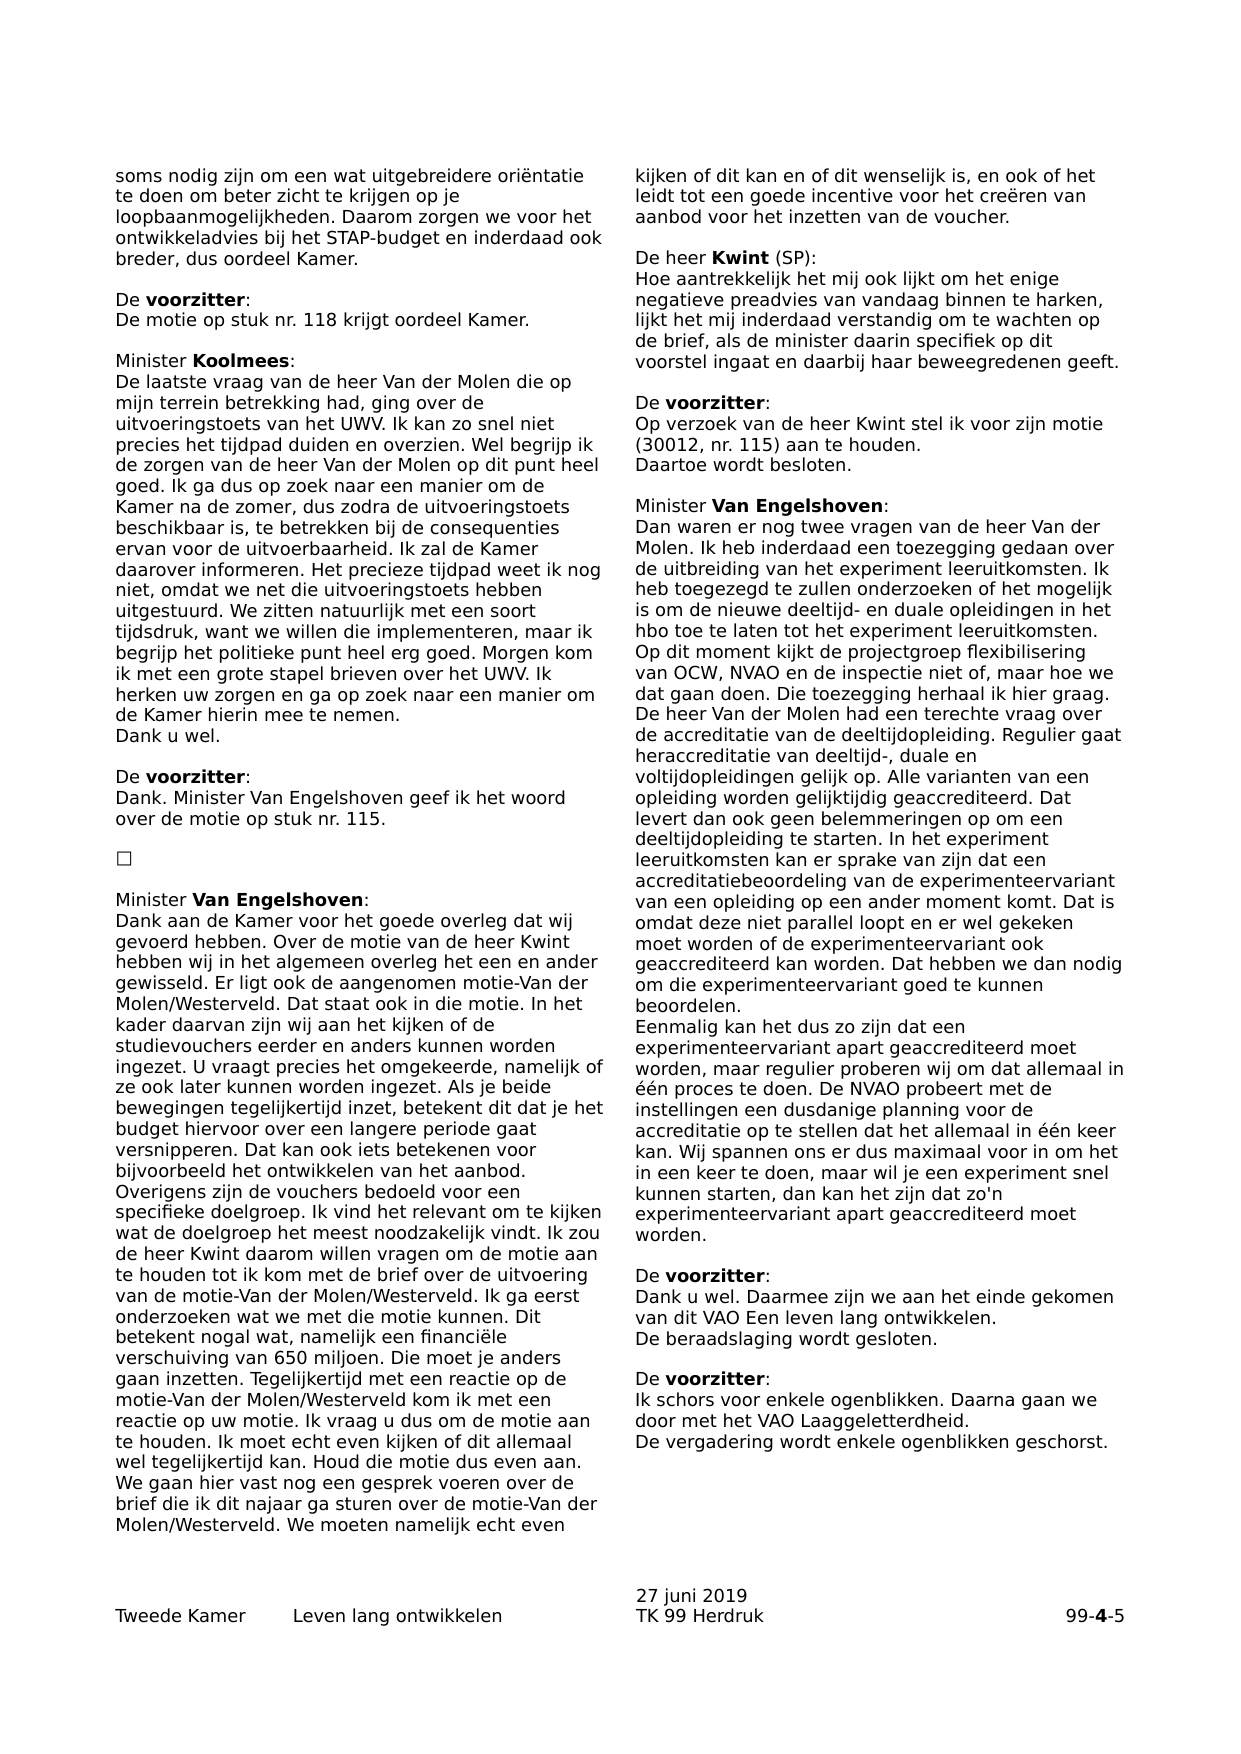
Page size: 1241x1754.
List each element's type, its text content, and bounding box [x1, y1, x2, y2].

text De heer Van der Molen had een terechte vraag over de accreditatie van de deeltijdopleiding. Regulier gaat heraccreditatie van deeltijd-, duale en voltijdopleidingen gelijk op. Alle varianten van een opleiding worden gelijktijdig geaccrediteerd. Dat levert dan ook geen belemmeringen op om een deeltijdopleiding te starten. In het experiment leeruitkomsten kan er sprake van zijn dat een accreditatiebeoordeling van de experimenteervariant van een opleiding op een ander moment komt. Dat is omdat deze niet parallel loopt en er wel gekeken moet worden of de experimenteervariant ook geaccrediteerd kan worden. Dat hebben we dan nodig om die experimenteervariant goed te kunnen beoordelen. [635, 704, 1125, 1017]
text De beraadslaging wordt gesloten. [635, 1328, 1125, 1349]
text De voorzitter: [635, 1369, 1125, 1390]
text Daartoe wordt besloten. [635, 455, 1125, 476]
text De voorzitter: [635, 1266, 1125, 1287]
text De laatste vraag van de heer Van der Molen die op mijn terrein betrekking had, ging over de uitvoeringstoets van het UWV. Ik kan zo snel niet precies het tijdpad duiden en overzien. Wel begrijp ik de zorgen van de heer Van der Molen op dit punt heel goed. Ik ga dus op zoek naar een manier om de Kamer na de zomer, dus zodra de uitvoeringstoets beschikbaar is, te betrekken bij de consequenties ervan voor de uitvoerbaarheid. Ik zal de Kamer daarover informeren. Het precieze tijdpad weet ik nog niet, omdat we net die uitvoeringstoets hebben uitgestuurd. We zitten natuurlijk met een soort tijdsdruk, want we willen die implementeren, maar ik begrijp het politieke punt heel erg goed. Morgen kom ik met een grote stapel brieven over het UWV. Ik herken uw zorgen en ga op zoek naar een manier om de Kamer hierin mee te nemen. [115, 372, 605, 726]
text Dank. Minister Van Engelshoven geef ik het woord over de motie op stuk nr. 115. [115, 787, 605, 829]
text ⬜ [115, 849, 605, 870]
text Overigens zijn de vouchers bedoeld voor een specifieke doelgroep. Ik vind het relevant om te kijken wat de doelgroep het meest noodzakelijk vindt. Ik zou de heer Kwint daarom willen vragen om de motie aan te houden tot ik kom met de brief over de uitvoering van de motie-Van der Molen/Westerveld. Ik ga eerst onderzoeken wat we met die motie kunnen. Dit betekent nogal wat, namelijk een financiële verschuiving van 650 miljoen. Die moet je anders gaan inzetten. Tegelijkertijd met een reactie op de motie-Van der Molen/Westerveld kom ik met een reactie op uw motie. Ik vraag u dus om de motie aan te houden. Ik moet echt even kijken of dit allemaal wel tegelijkertijd kan. Houd die motie dus even aan. We gaan hier vast nog een gesprek voeren over de brief die ik dit najaar ga sturen over de motie-Van der Molen/Westerveld. We moeten namelijk echt even [115, 1181, 605, 1536]
text De vergadering wordt enkele ogenblikken geschorst. [635, 1431, 1125, 1452]
text Minister Koolmees: [115, 351, 605, 372]
text soms nodig zijn om een wat uitgebreidere oriëntatie te doen om beter zicht te krijgen op je loopbaanmogelijkheden. Daarom zorgen we voor het ontwikkeladvies bij het STAP-budget en inderdaad ook breder, dus oordeel Kamer. [115, 165, 605, 269]
text De voorzitter: [115, 289, 605, 310]
text Minister Van Engelshoven: [115, 890, 605, 911]
text De motie op stuk nr. 118 krijgt oordeel Kamer. [115, 310, 605, 331]
text Hoe aantrekkelijk het mij ook lijkt om het enige negatieve preadvies van vandaag binnen te harken, lijkt het mij inderdaad verstandig om te wachten op de brief, als de minister daarin specifiek op dit voorstel ingaat en daarbij haar beweegredenen geeft. [635, 268, 1125, 373]
text Minister Van Engelshoven: [635, 496, 1125, 517]
text De voorzitter: [115, 767, 605, 787]
text kijken of dit kan en of dit wenselijk is, en ook of het leidt tot een goede incentive voor het creëren van aanbod voor het inzetten van de voucher. [635, 165, 1125, 228]
text Dan waren er nog twee vragen van de heer Van der Molen. Ik heb inderdaad een toezegging gedaan over de uitbreiding van het experiment leeruitkomsten. Ik heb toegezegd te zullen onderzoeken of het mogelijk is om de nieuwe deeltijd- en duale opleidingen in het hbo toe te laten tot het experiment leeruitkomsten. Op dit moment kijkt de projectgroep flexibilisering van OCW, NVAO en de inspectie niet of, maar hoe we dat gaan doen. Die toezegging herhaal ik hier graag. [635, 517, 1125, 704]
text De heer Kwint (SP): [635, 248, 1125, 268]
text Ik schors voor enkele ogenblikken. Daarna gaan we door met het VAO Laaggeletterdheid. [635, 1390, 1125, 1431]
text Eenmalig kan het dus zo zijn dat een experimenteervariant apart geaccrediteerd moet worden, maar regulier proberen wij om dat allemaal in één proces te doen. De NVAO probeert met de instellingen een dusdanige planning voor de accreditatie op te stellen dat het allemaal in één keer kan. Wij spannen ons er dus maximaal voor in om het in een keer te doen, maar wil je een experiment snel kunnen starten, dan kan het zijn dat zo'n experimenteervariant apart geaccrediteerd moet worden. [635, 1017, 1125, 1246]
text Dank aan de Kamer voor het goede overleg dat wij gevoerd hebben. Over de motie van de heer Kwint hebben wij in het algemeen overleg het een en ander gewisseld. Er ligt ook de aangenomen motie-Van der Molen/Westerveld. Dat staat ook in die motie. In het kader daarvan zijn wij aan het kijken of de studievouchers eerder en anders kunnen worden ingezet. U vraagt precies het omgekeerde, namelijk of ze ook later kunnen worden ingezet. Als je beide bewegingen tegelijkertijd inzet, betekent dit dat je het budget hiervoor over een langere periode gaat versnipperen. Dat kan ook iets betekenen voor bijvoorbeeld het ontwikkelen van het aanbod. [115, 911, 605, 1181]
text Dank u wel. Daarmee zijn we aan het einde gekomen van dit VAO Een leven lang ontwikkelen. [635, 1287, 1125, 1328]
text De voorzitter: [635, 393, 1125, 413]
text Dank u wel. [115, 726, 605, 747]
text Op verzoek van de heer Kwint stel ik voor zijn motie (30012, nr. 115) aan te houden. [635, 413, 1125, 455]
